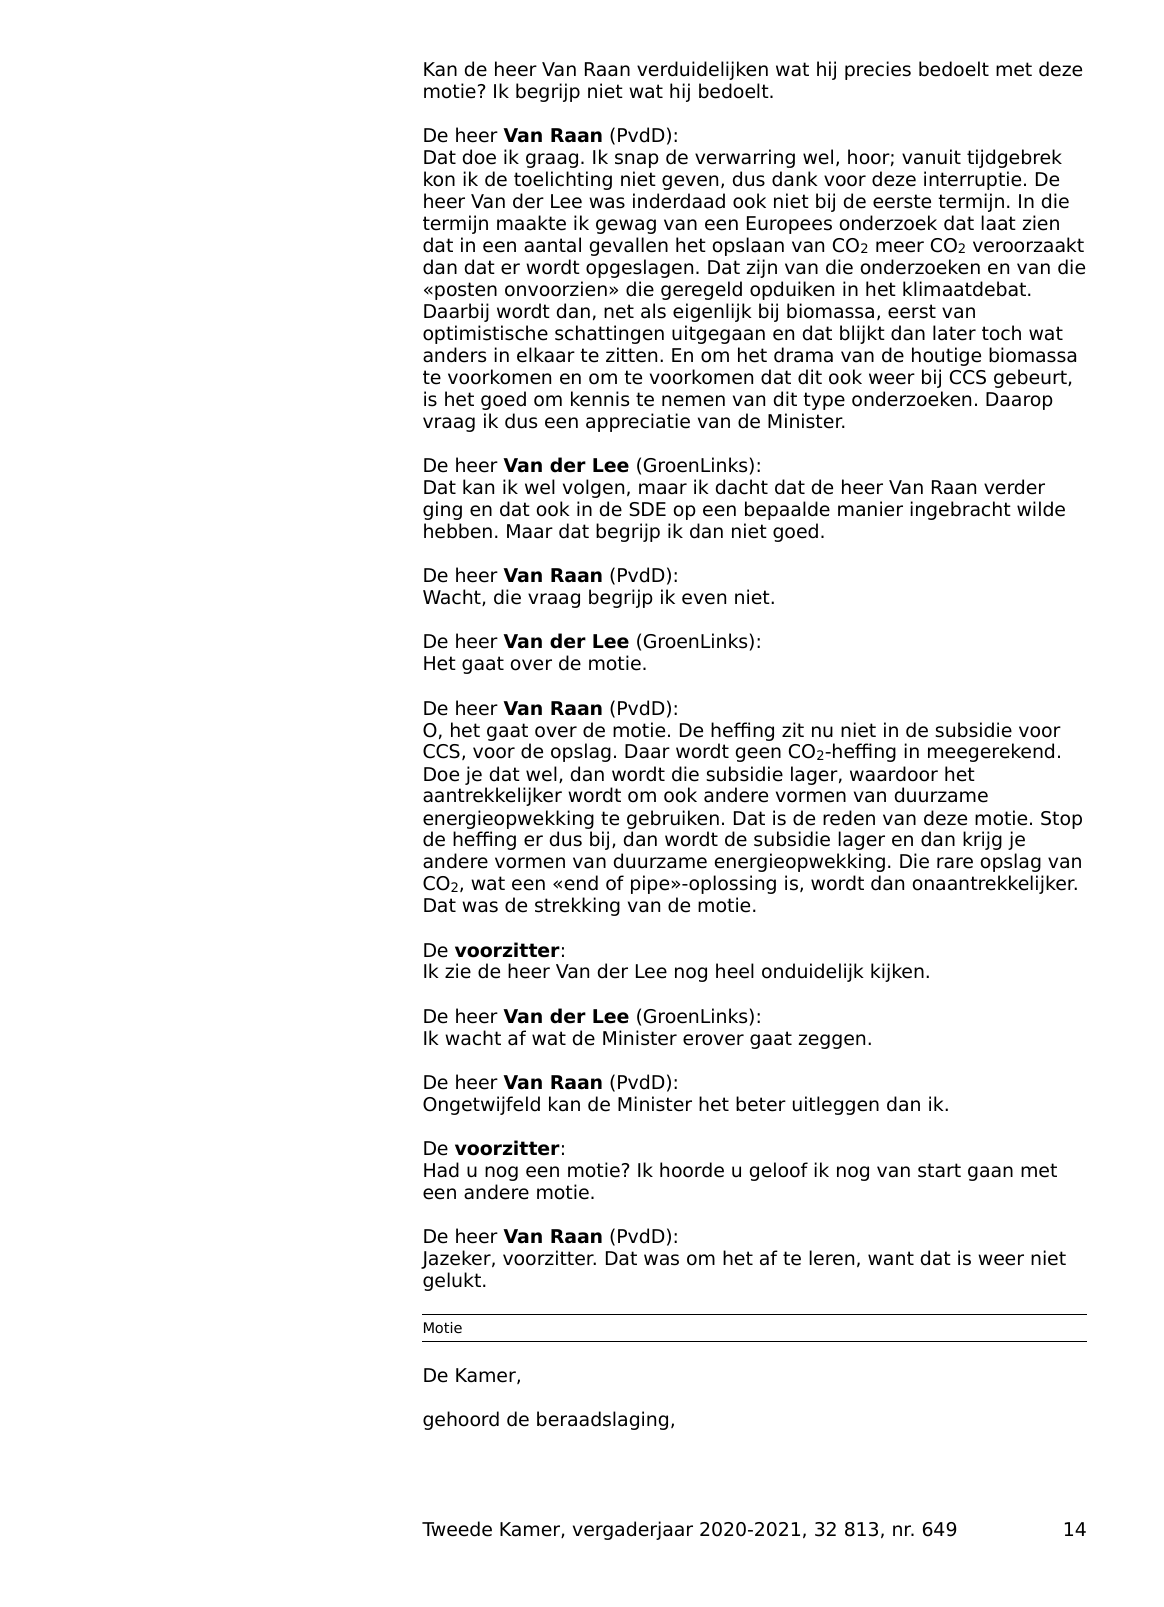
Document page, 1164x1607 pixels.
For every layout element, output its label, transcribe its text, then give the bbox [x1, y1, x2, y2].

text De voorzitter: [422, 1138, 1087, 1160]
text Het gaat over de motie. [422, 653, 1087, 675]
text Jazeker, voorzitter. Dat was om het af te leren, want dat is weer niet gelukt. [422, 1248, 1087, 1292]
text De voorzitter: [422, 939, 1087, 961]
text De Kamer, [422, 1364, 1087, 1386]
text Ik zie de heer Van der Lee nog heel onduidelijk kijken. [422, 961, 1087, 983]
text De heer Van Raan (PvdD): [422, 565, 1087, 587]
text Ongetwijfeld kan de Minister het beter uitleggen dan ik. [422, 1094, 1087, 1116]
text Ik wacht af wat de Minister erover gaat zeggen. [422, 1028, 1087, 1049]
text De heer Van Raan (PvdD): [422, 1072, 1087, 1094]
text Wacht, die vraag begrijp ik even niet. [422, 587, 1087, 609]
text Had u nog een motie? Ik hoorde u geloof ik nog van start gaan met een andere motie. [422, 1160, 1087, 1204]
text Dat doe ik graag. Ik snap de verwarring wel, hoor; vanuit tijdgebrek kon ik de toelichting niet geven, dus dank voor deze interruptie. De heer Van der Lee was inderdaad ook niet bij de eerste termijn. In die termijn maakte ik gewag van een Europees onderzoek dat laat zien dat in een aantal gevallen het opslaan van CO2 meer CO2 veroorzaakt dan dat er wordt opgeslagen. Dat zijn van die onderzoeken en van die «posten onvoorzien» die geregeld opduiken in het klimaatdebat. Daarbij wordt dan, net als eigenlijk bij biomassa, eerst van optimistische schattingen uitgegaan en dat blijkt dan later toch wat anders in elkaar te zitten. En om het drama van de houtige biomassa te voorkomen en om te voorkomen dat dit ook weer bij CCS gebeurt, is het goed om kennis te nemen van dit type onderzoeken. Daarop vraag ik dus een appreciatie van de Minister. [422, 147, 1087, 433]
text De heer Van Raan (PvdD): [422, 697, 1087, 719]
text Dat kan ik wel volgen, maar ik dacht dat de heer Van Raan verder ging en dat ook in de SDE op een bepaalde manier ingebracht wilde hebben. Maar dat begrijp ik dan niet goed. [422, 477, 1087, 543]
text O, het gaat over de motie. De heffing zit nu niet in de subsidie voor CCS, voor de opslag. Daar wordt geen CO2-heffing in meegerekend. Doe je dat wel, dan wordt die subsidie lager, waardoor het aantrekkelijker wordt om ook andere vormen van duurzame energieopwekking te gebruiken. Dat is de reden van deze motie. Stop de heffing er dus bij, dan wordt de subsidie lager en dan krijg je andere vormen van duurzame energieopwekking. Die rare opslag van CO2, wat een «end of pipe»-oplossing is, wordt dan onaantrekkelijker. Dat was de strekking van de motie. [422, 719, 1087, 917]
table_header Motie [422, 1315, 1087, 1341]
text De heer Van Raan (PvdD): [422, 1226, 1087, 1248]
text De heer Van Raan (PvdD): [422, 125, 1087, 147]
text De heer Van der Lee (GroenLinks): [422, 1006, 1087, 1028]
text Kan de heer Van Raan verduidelijken wat hij precies bedoelt met deze motie? Ik begrijp niet wat hij bedoelt. [422, 59, 1087, 103]
text De heer Van der Lee (GroenLinks): [422, 631, 1087, 653]
text gehoord de beraadslaging, [422, 1409, 1087, 1431]
text De heer Van der Lee (GroenLinks): [422, 455, 1087, 477]
